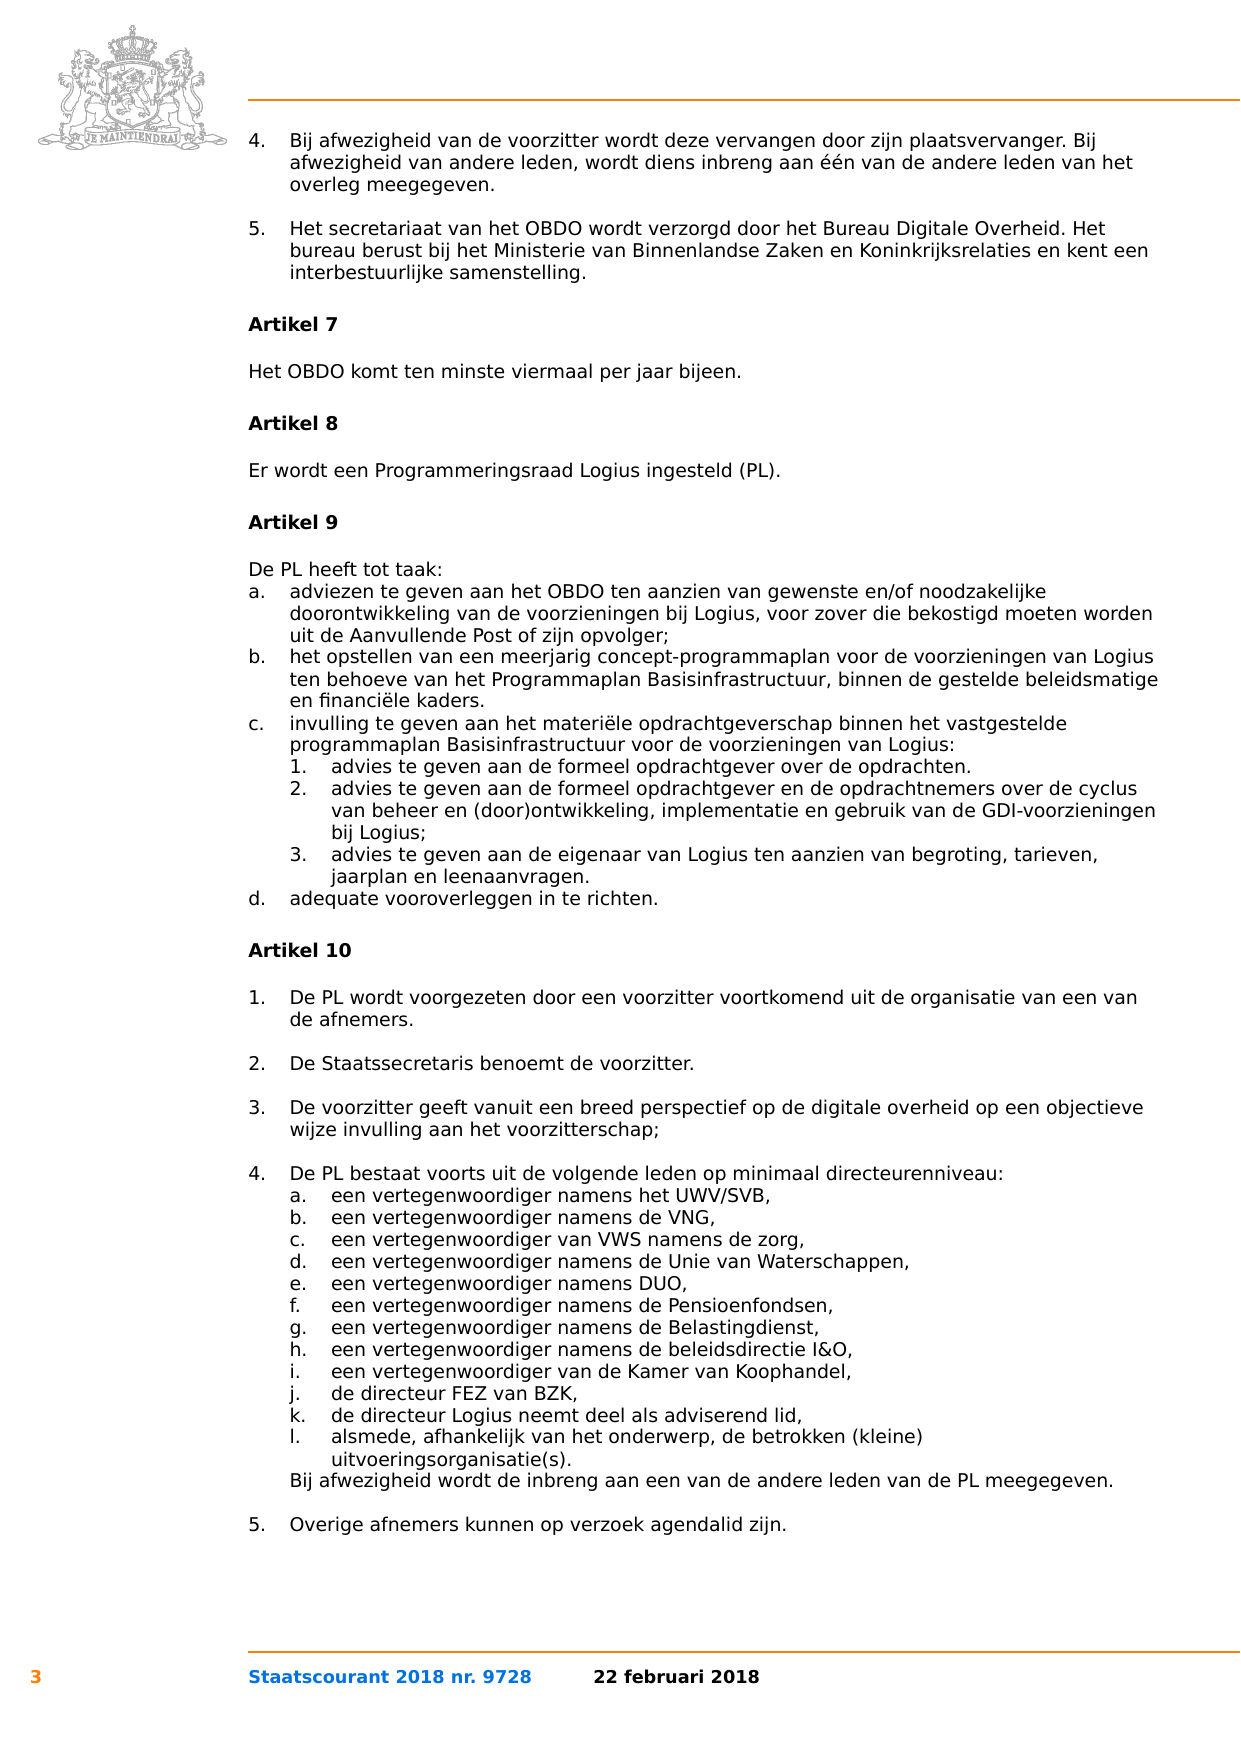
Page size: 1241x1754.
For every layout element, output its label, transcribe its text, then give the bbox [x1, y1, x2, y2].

text 1. advies te geven aan de formeel opdrachtgever over de opdrachten. [289, 756, 1163, 778]
text 1. De PL wordt voorgezeten door een voorzitter voortkomend uit de organisatie van een van de afnemers. [248, 987, 1163, 1031]
text a. een vertegenwoordiger namens het UWV/SVB, [289, 1185, 1163, 1207]
text Er wordt een Programmeringsraad Logius ingesteld (PL). [248, 459, 1163, 482]
text c. invulling te geven aan het materiële opdrachtgeverschap binnen het vastgestelde programmaplan Basisinfrastructuur voor de voorzieningen van Logius: [248, 712, 1163, 756]
text 4. Bij afwezigheid van de voorzitter wordt deze vervangen door zijn plaatsvervanger. Bij afwezigheid van andere leden, wordt diens inbreng aan één van de andere leden van het overleg meegegeven. [248, 130, 1163, 196]
text i. een vertegenwoordiger van de Kamer van Koophandel, [289, 1361, 1163, 1382]
subtitle Artikel 7 [248, 314, 1163, 336]
text De PL heeft tot taak: [248, 558, 1163, 581]
text d. adequate vooroverleggen in te richten. [248, 888, 1163, 910]
text Het OBDO komt ten minste viermaal per jaar bijeen. [248, 361, 1163, 383]
text 5. Het secretariaat van het OBDO wordt verzorgd door het Bureau Digitale Overheid. Het bureau berust bij het Ministerie van Binnenlandse Zaken en Koninkrijksrelaties en kent een interbestuurlijke samenstelling. [248, 218, 1163, 284]
text d. een vertegenwoordiger namens de Unie van Waterschappen, [289, 1251, 1163, 1273]
text k. de directeur Logius neemt deel als adviserend lid, [289, 1404, 1163, 1426]
text 5. Overige afnemers kunnen op verzoek agendalid zijn. [248, 1514, 1163, 1536]
text b. het opstellen van een meerjarig concept-programmaplan voor de voorzieningen van Logius ten behoeve van het Programmaplan Basisinfrastructuur, binnen de gestelde beleidsmatige en financiële kaders. [248, 646, 1163, 712]
text 3. De voorzitter geeft vanuit een breed perspectief op de digitale overheid op een objectieve wijze invulling aan het voorzitterschap; [248, 1097, 1163, 1141]
text c. een vertegenwoordiger van VWS namens de zorg, [289, 1229, 1163, 1251]
text j. de directeur FEZ van BZK, [289, 1382, 1163, 1404]
text 3. advies te geven aan de eigenaar van Logius ten aanzien van begroting, tarieven, jaarplan en leenaanvragen. [289, 844, 1163, 888]
text 4. De PL bestaat voorts uit de volgende leden op minimaal directeurenniveau: [248, 1163, 1163, 1185]
picture [38, 25, 227, 150]
text l. alsmede, afhankelijk van het onderwerp, de betrokken (kleine) uitvoeringsorganisatie(s). [289, 1426, 1163, 1470]
text b. een vertegenwoordiger namens de VNG, [289, 1207, 1163, 1229]
text 2. advies te geven aan de formeel opdrachtgever en de opdrachtnemers over de cyclus van beheer en (door)ontwikkeling, implementatie en gebruik van de GDI-voorzieningen bij Logius; [289, 778, 1163, 844]
text a. adviezen te geven aan het OBDO ten aanzien van gewenste en/of noodzakelijke doorontwikkeling van de voorzieningen bij Logius, voor zover die bekostigd moeten worden uit de Aanvullende Post of zijn opvolger; [248, 581, 1163, 646]
subtitle Artikel 10 [248, 940, 1163, 962]
text h. een vertegenwoordiger namens de beleidsdirectie I&O, [289, 1338, 1163, 1361]
subtitle Artikel 8 [248, 413, 1163, 434]
text e. een vertegenwoordiger namens DUO, [289, 1273, 1163, 1294]
text Bij afwezigheid wordt de inbreng aan een van de andere leden van de PL meegegeven. [289, 1470, 1163, 1492]
subtitle Artikel 9 [248, 512, 1163, 533]
text g. een vertegenwoordiger namens de Belastingdienst, [289, 1317, 1163, 1338]
text f. een vertegenwoordiger namens de Pensioenfondsen, [289, 1294, 1163, 1317]
text 2. De Staatssecretaris benoemt de voorzitter. [248, 1053, 1163, 1075]
